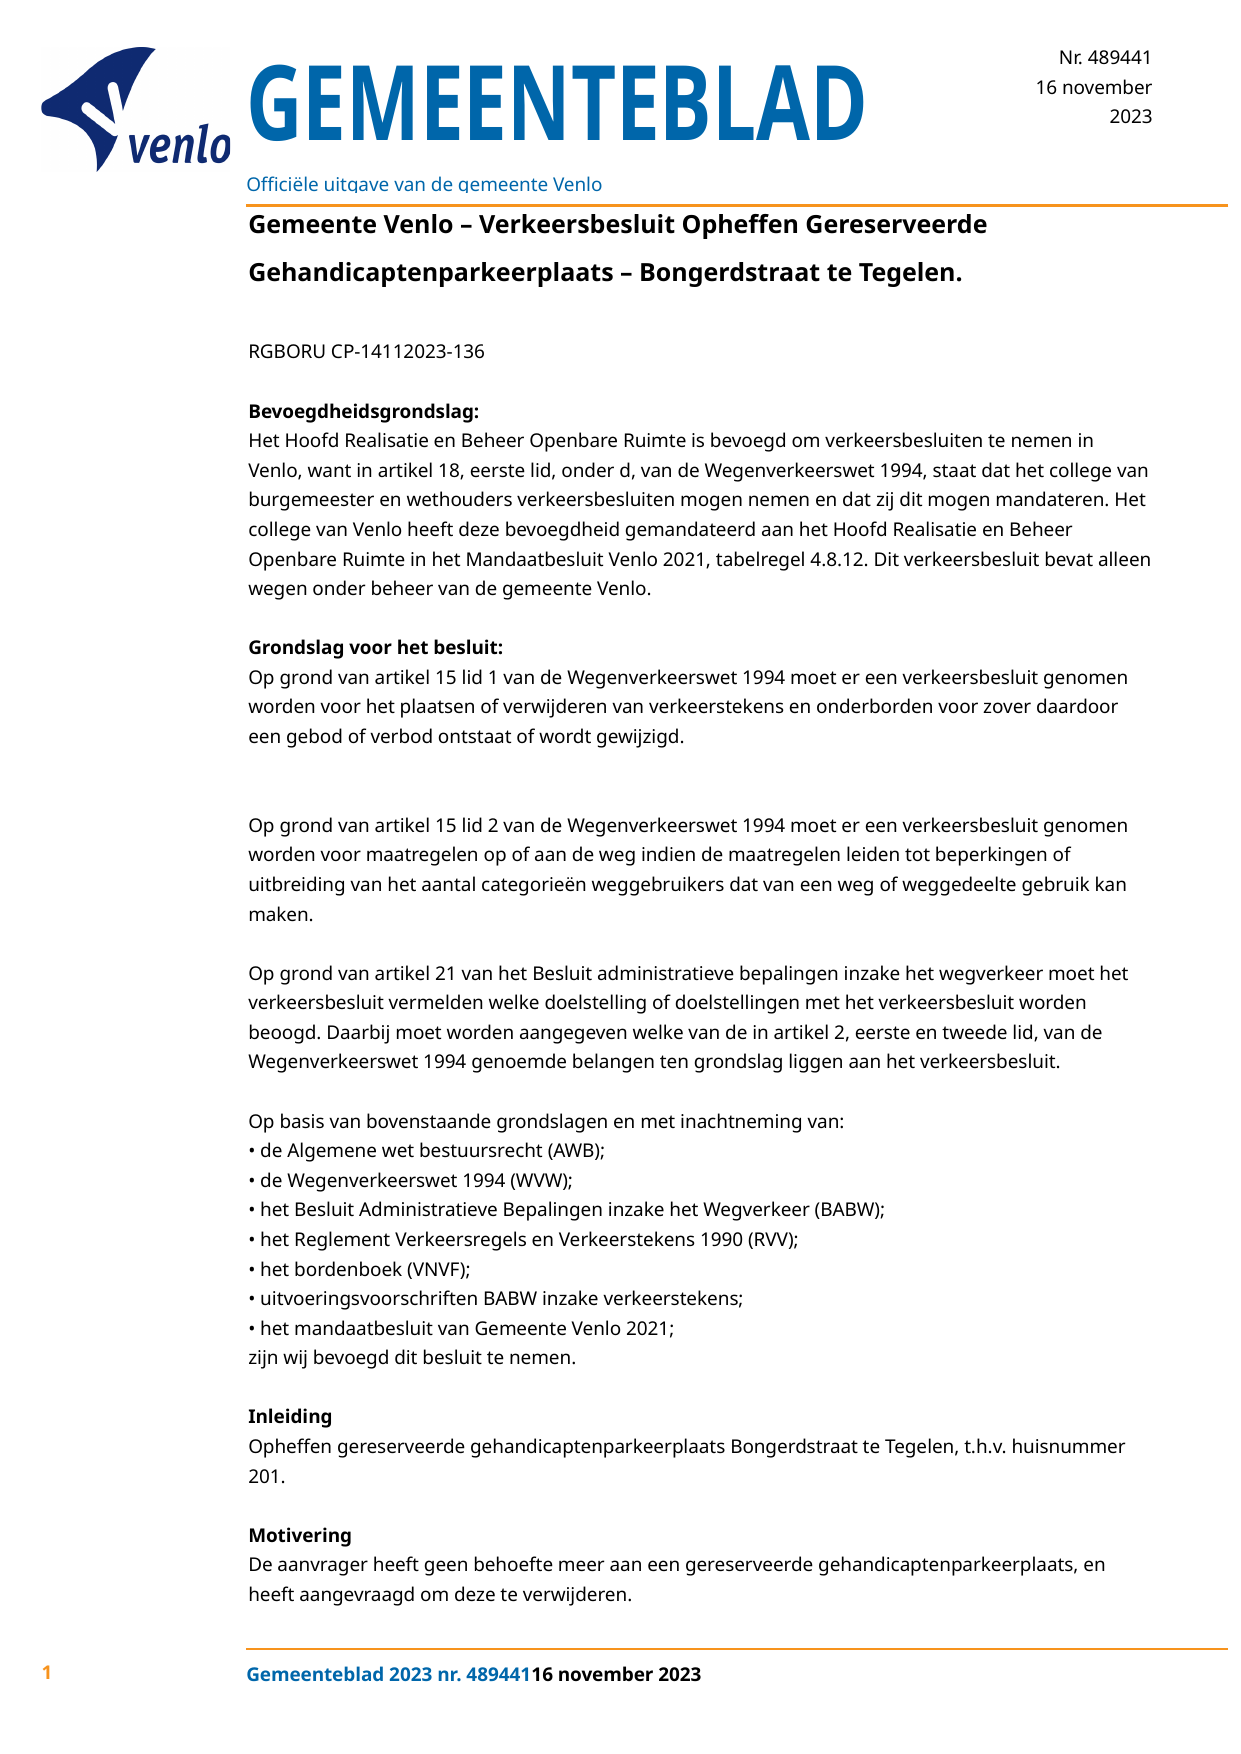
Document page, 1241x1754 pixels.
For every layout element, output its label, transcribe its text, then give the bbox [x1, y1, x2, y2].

text • het mandaatbesluit van Gemeente Venlo 2021; [248, 1315, 1152, 1341]
text Op grond van artikel 21 van het Besluit administratieve bepalingen inzake het wegverkeer moet het verkeersbesluit vermelden welke doelstelling of doelstellingen met het verkeersbesluit worden beoogd. Daarbij moet worden aangegeven welke van de in artikel 2, eerste en tweede lid, van de Wegenverkeerswet 1994 genoemde belangen ten grondslag liggen aan het verkeersbesluit. [248, 960, 1152, 1074]
text • het Reglement Verkeersregels en Verkeerstekens 1990 (RVV); [248, 1226, 1152, 1252]
text • de Wegenverkeerswet 1994 (WVW); [248, 1167, 1152, 1193]
text Motivering [248, 1522, 1152, 1548]
picture [41, 47, 231, 172]
text • het Besluit Administratieve Bepalingen inzake het Wegverkeer (BABW); [248, 1197, 1152, 1222]
text RGBORU CP-14112023-136 [248, 339, 1152, 364]
text Inleiding [248, 1404, 1152, 1429]
text • uitvoeringsvoorschriften BABW inzake verkeerstekens; [248, 1285, 1152, 1311]
text Op grond van artikel 15 lid 2 van de Wegenverkeerswet 1994 moet er een verkeersbesluit genomen worden voor maatregelen op of aan de weg indien de maatregelen leiden tot beperkingen of uitbreiding van het aantal categorieën weggebruikers dat van een weg of weggedeelte gebruik kan maken. [248, 812, 1152, 926]
text De aanvrager heeft geen behoefte meer aan een gereserveerde gehandicaptenparkeerplaats, en heeft aangevraagd om deze te verwijderen. [248, 1552, 1152, 1607]
text Het Hoofd Realisatie en Beheer Openbare Ruimte is bevoegd om verkeersbesluiten te nemen in Venlo, want in artikel 18, eerste lid, onder d, van de Wegenverkeerswet 1994, staat dat het college van burgemeester en wethouders verkeersbesluiten mogen nemen en dat zij dit mogen mandateren. Het college van Venlo heeft deze bevoegdheid gemandateerd aan het Hoofd Realisatie en Beheer Openbare Ruimte in het Mandaatbesluit Venlo 2021, tabelregel 4.8.12. Dit verkeersbesluit bevat alleen wegen onder beheer van de gemeente Venlo. [248, 427, 1152, 601]
text Gemeente Venlo – Verkeersbesluit Opheffen Gereserveerde Gehandicaptenparkeerplaats – Bongerdstraat te Tegelen. [248, 207, 1152, 288]
text Op basis van bovenstaande grondslagen en met inachtneming van: [248, 1108, 1152, 1133]
text Op grond van artikel 15 lid 1 van de Wegenverkeerswet 1994 moet er een verkeersbesluit genomen worden voor het plaatsen of verwijderen van verkeerstekens en onderborden voor zover daardoor een gebod of verbod ontstaat of wordt gewijzigd. [248, 664, 1152, 749]
text Grondslag voor het besluit: [248, 634, 1152, 660]
text • het bordenboek (VNVF); [248, 1256, 1152, 1281]
text zijn wij bevoegd dit besluit te nemen. [248, 1344, 1152, 1370]
text Bevoegdheidsgrondslag: [248, 398, 1152, 423]
text Opheffen gereserveerde gehandicaptenparkeerplaats Bongerdstraat te Tegelen, t.h.v. huisnummer 201. [248, 1433, 1152, 1488]
text • de Algemene wet bestuursrecht (AWB); [248, 1137, 1152, 1163]
